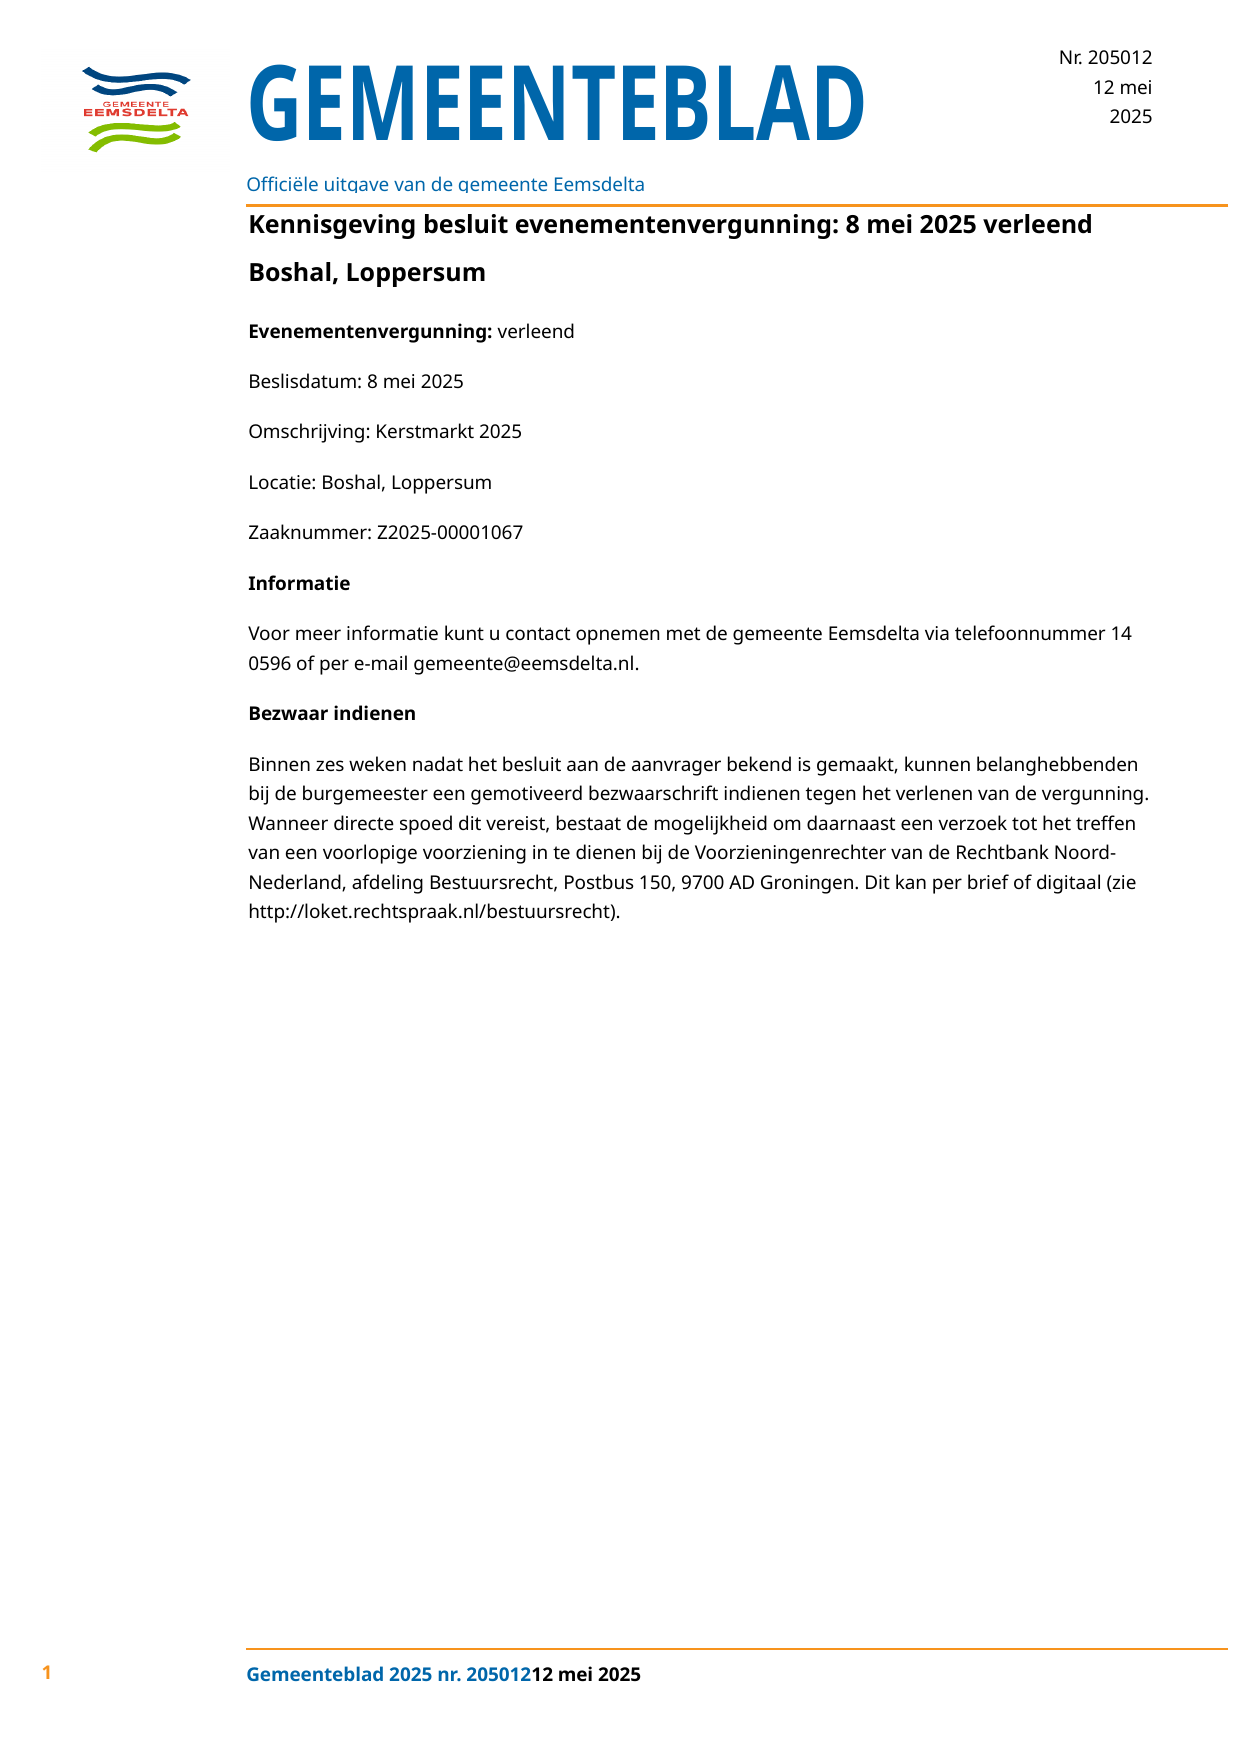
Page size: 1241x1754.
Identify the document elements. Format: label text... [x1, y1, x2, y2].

text Beslisdatum: 8 mei 2025 [248, 368, 1152, 394]
text Omschrijving: Kerstmarkt 2025 [248, 419, 1152, 444]
text Bezwaar indienen [248, 700, 1152, 726]
text Kennisgeving besluit evenementenvergunning: 8 mei 2025 verleend Boshal, Loppersum [248, 207, 1152, 288]
text Voor meer informatie kunt u contact opnemen met de gemeente Eemsdelta via telefoonnummer 14 0596 of per e-mail gemeente@eemsdelta.nl. [248, 620, 1152, 676]
text Locatie: Boshal, Loppersum [248, 469, 1152, 495]
text Zaaknummer: Z2025-00001067 [248, 519, 1152, 545]
text Evenementenvergunning: verleend [248, 318, 1152, 344]
picture [41, 47, 231, 172]
text Binnen zes weken nadat het besluit aan de aanvrager bekend is gemaakt, kunnen belanghebbenden bij de burgemeester een gemotiveerd bezwaarschrift indienen tegen het verlenen van de vergunning. Wanneer directe spoed dit vereist, bestaat de mogelijkheid om daarnaast een verzoek tot het treffen van een voorlopige voorziening in te dienen bij de Voorzieningenrechter van de Rechtbank Noord-Nederland, afdeling Bestuursrecht, Postbus 150, 9700 AD Groningen. Dit kan per brief of digitaal (zie http://loket.rechtspraak.nl/bestuursrecht). [248, 751, 1152, 924]
text Informatie [248, 570, 1152, 596]
